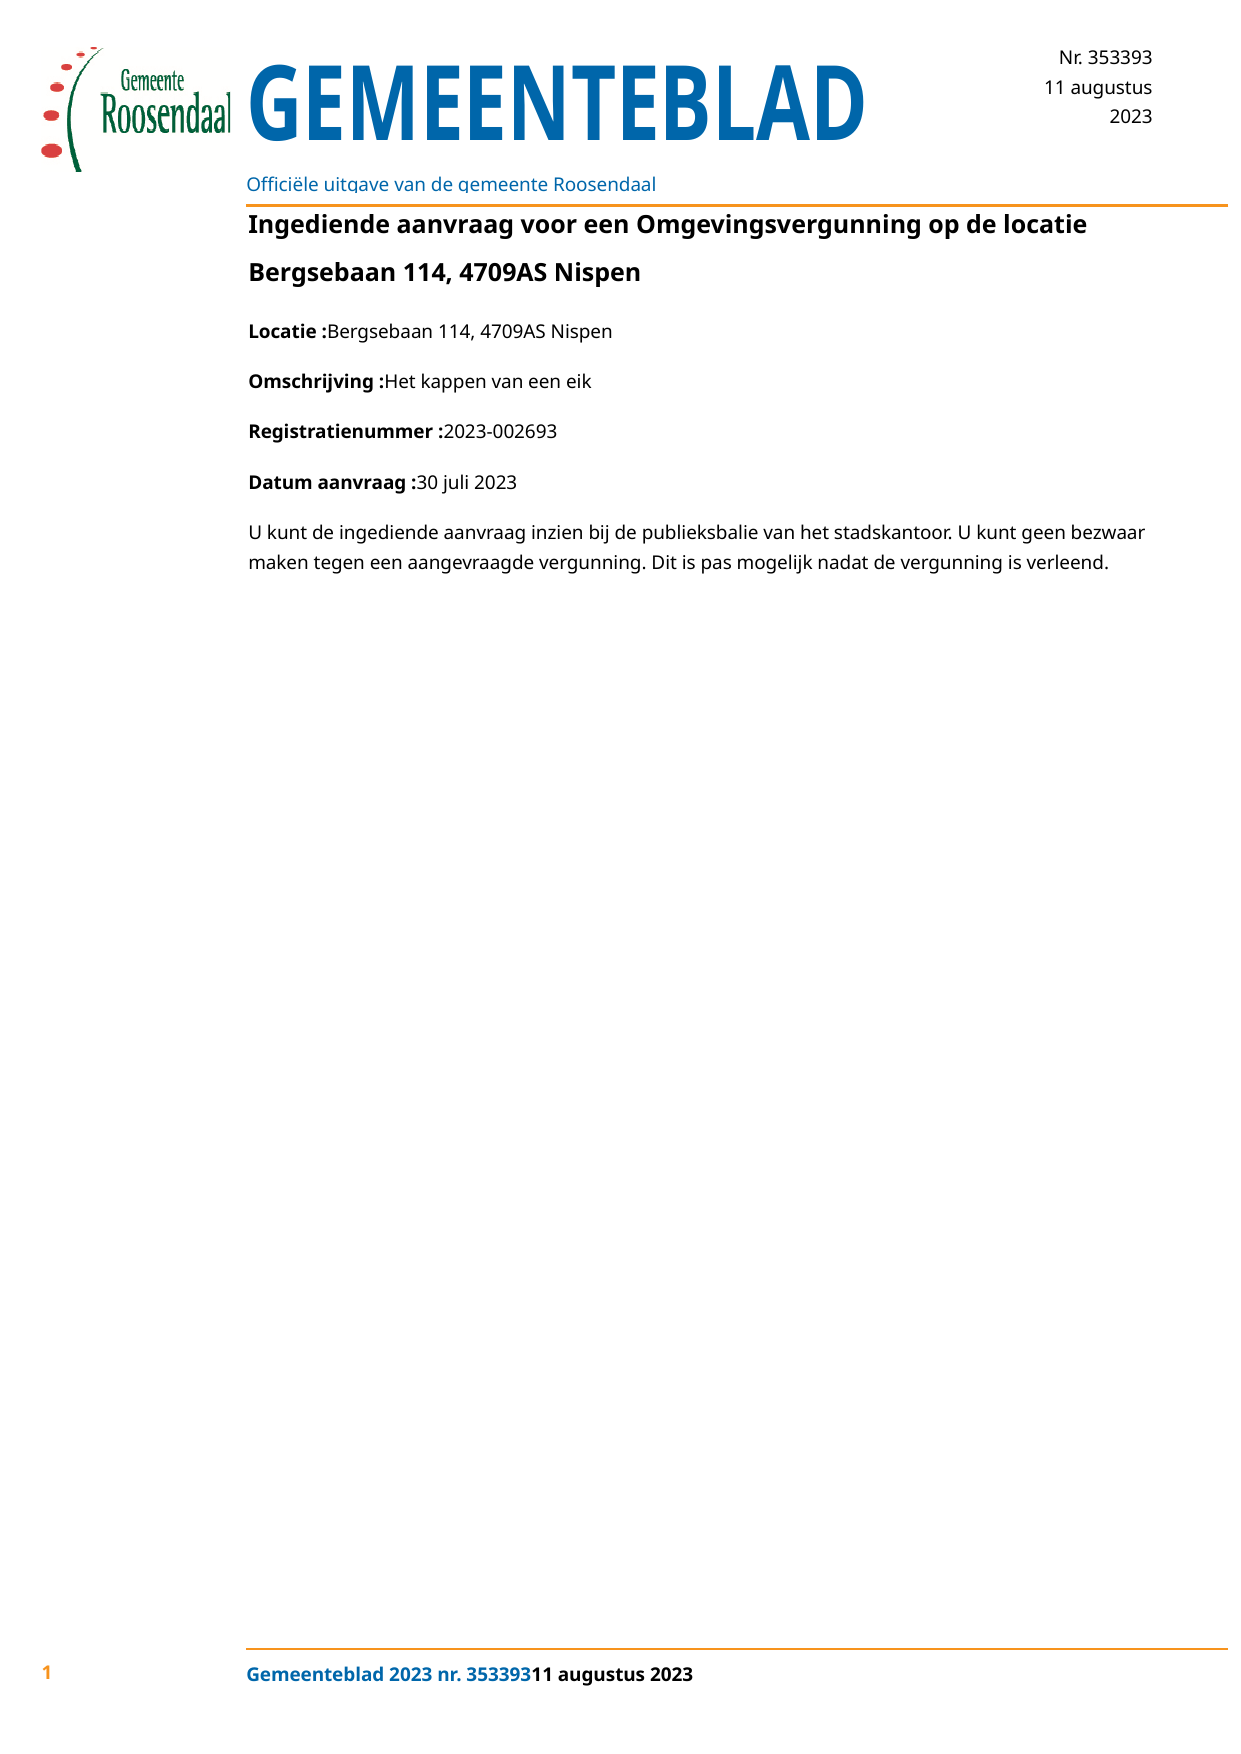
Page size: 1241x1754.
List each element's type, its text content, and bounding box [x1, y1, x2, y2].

text Ingediende aanvraag voor een Omgevingsvergunning op de locatie Bergsebaan 114, 4709AS Nispen [248, 207, 1152, 288]
text Datum aanvraag :30 juli 2023 [248, 469, 1152, 495]
picture [41, 47, 231, 172]
text Omschrijving :Het kappen van een eik [248, 368, 1152, 394]
text U kunt de ingediende aanvraag inzien bij de publieksbalie van het stadskantoor. U kunt geen bezwaar maken tegen een aangevraagde vergunning. Dit is pas mogelijk nadat de vergunning is verleend. [248, 519, 1152, 575]
text Locatie :Bergsebaan 114, 4709AS Nispen [248, 318, 1152, 344]
text Registratienummer :2023-002693 [248, 419, 1152, 444]
